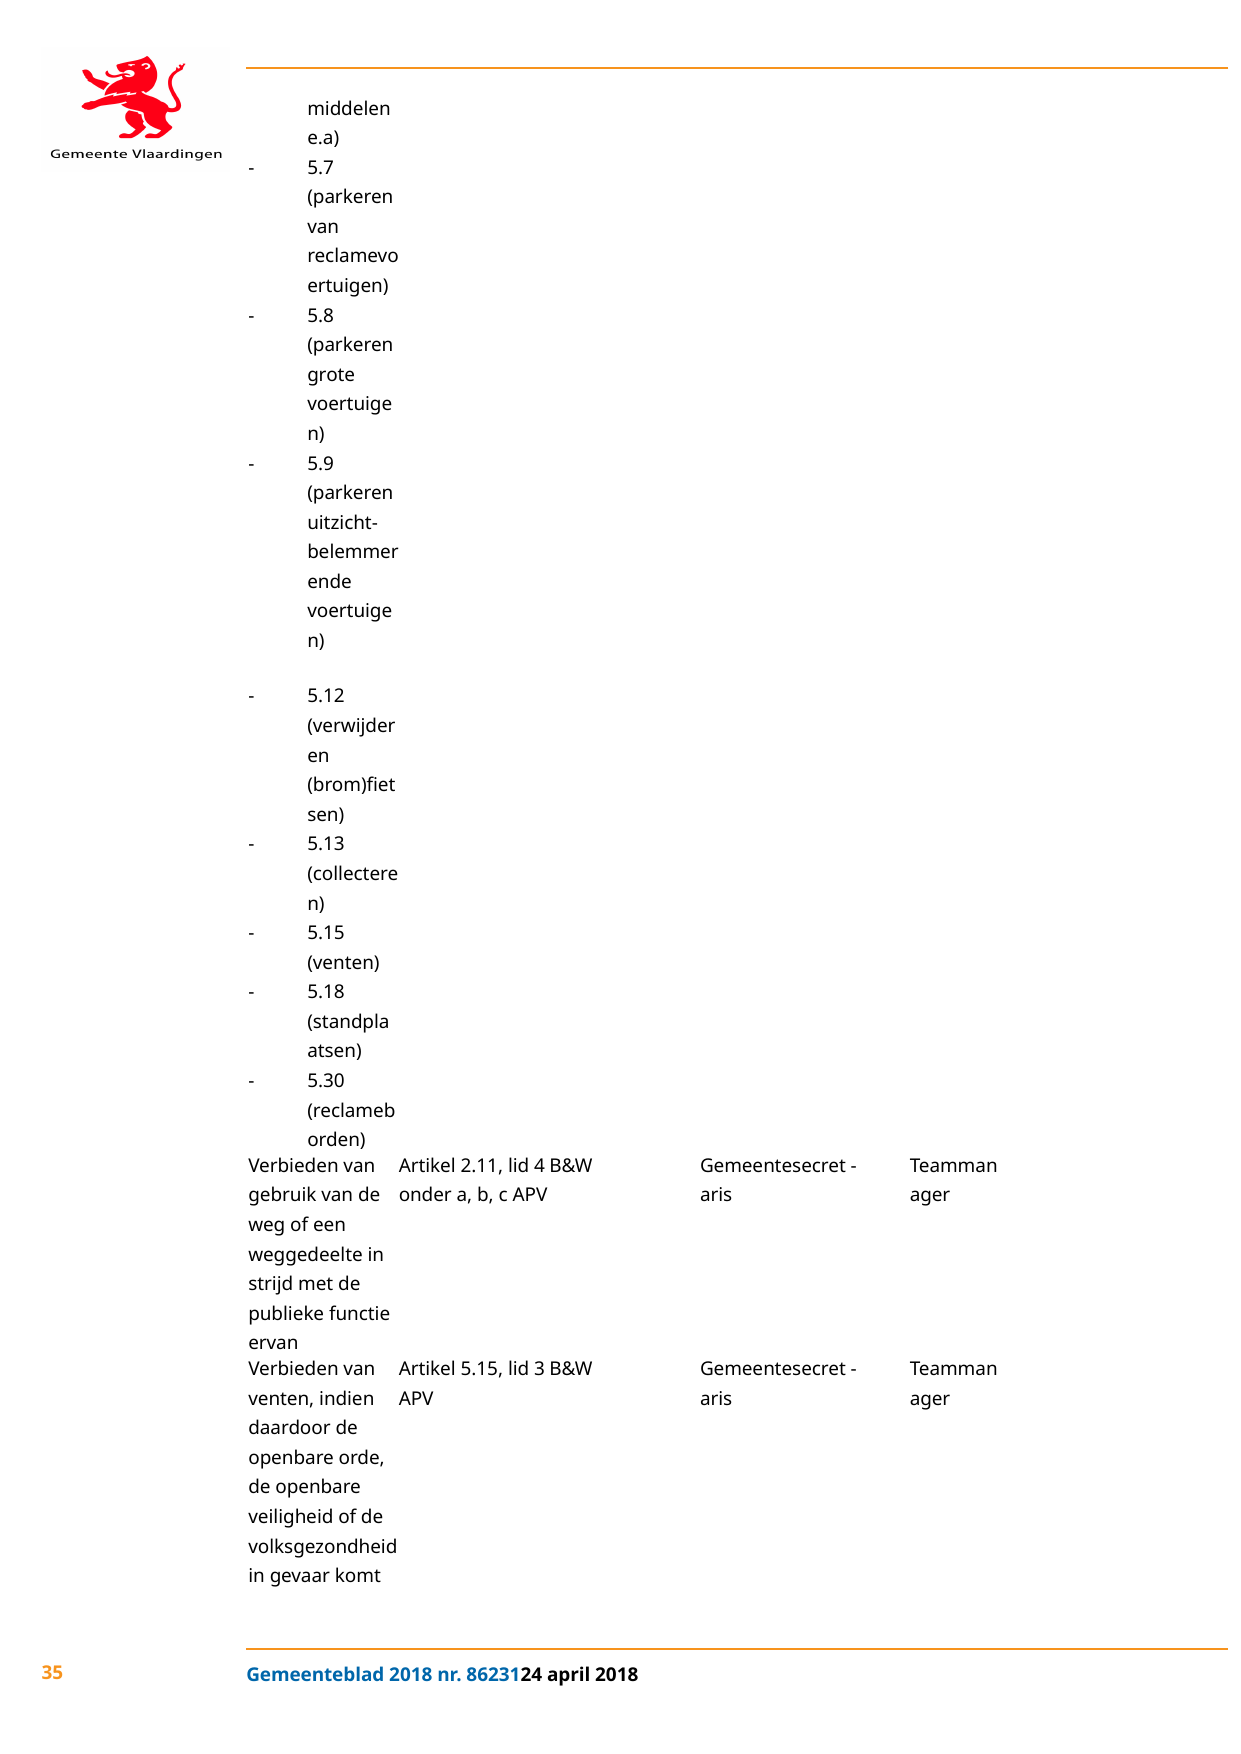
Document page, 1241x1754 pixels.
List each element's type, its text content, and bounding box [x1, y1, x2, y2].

table_cell [1001, 683, 1152, 1152]
table_header [1001, 95, 1152, 683]
table_cell Verbieden van venten, indien daardoor de openbare orde, de openbare veiligheid of de volksgezondheid in gevaar komt [248, 1355, 398, 1588]
table_header [399, 95, 549, 683]
table_cell Gemeentesecretaris [700, 1355, 850, 1588]
table_cell [399, 683, 549, 1152]
table_cell Artikel 5.15, lid 3 APV [399, 1355, 549, 1588]
table_cell Verbieden van gebruik van de weg of een weggedeelte in strijd met de publieke functie ervan [248, 1152, 398, 1355]
table_cell [1001, 1152, 1152, 1355]
table_cell Artikel 2.11, lid 4 onder a, b, c APV [399, 1152, 549, 1355]
table_cell 5.12 (verwijderen (brom)fietsen) 5.13 (collecteren) 5.15 (venten) 5.18 (standplaatsen) 5.30 (reclameborden) [248, 683, 398, 1152]
table_cell [1001, 1355, 1152, 1588]
table_header middelen e.a) 5.7 (parkeren van reclamevoertuigen) 5.8 (parkeren grote voertuigen) 5.9 (parkeren uitzicht-belemmerende voertuigen) [248, 95, 398, 683]
table_header [850, 95, 1001, 683]
table_cell B&W [549, 1152, 700, 1355]
table_header [549, 95, 700, 683]
table_cell [850, 683, 1001, 1152]
table_cell [700, 683, 850, 1152]
table_header [700, 95, 850, 683]
table_cell Teammanager [850, 1355, 1001, 1588]
picture [41, 47, 231, 172]
table_cell B&W [549, 1355, 700, 1588]
table_cell [549, 683, 700, 1152]
table_cell Gemeentesecretaris [700, 1152, 850, 1355]
table_cell Teammanager [850, 1152, 1001, 1355]
